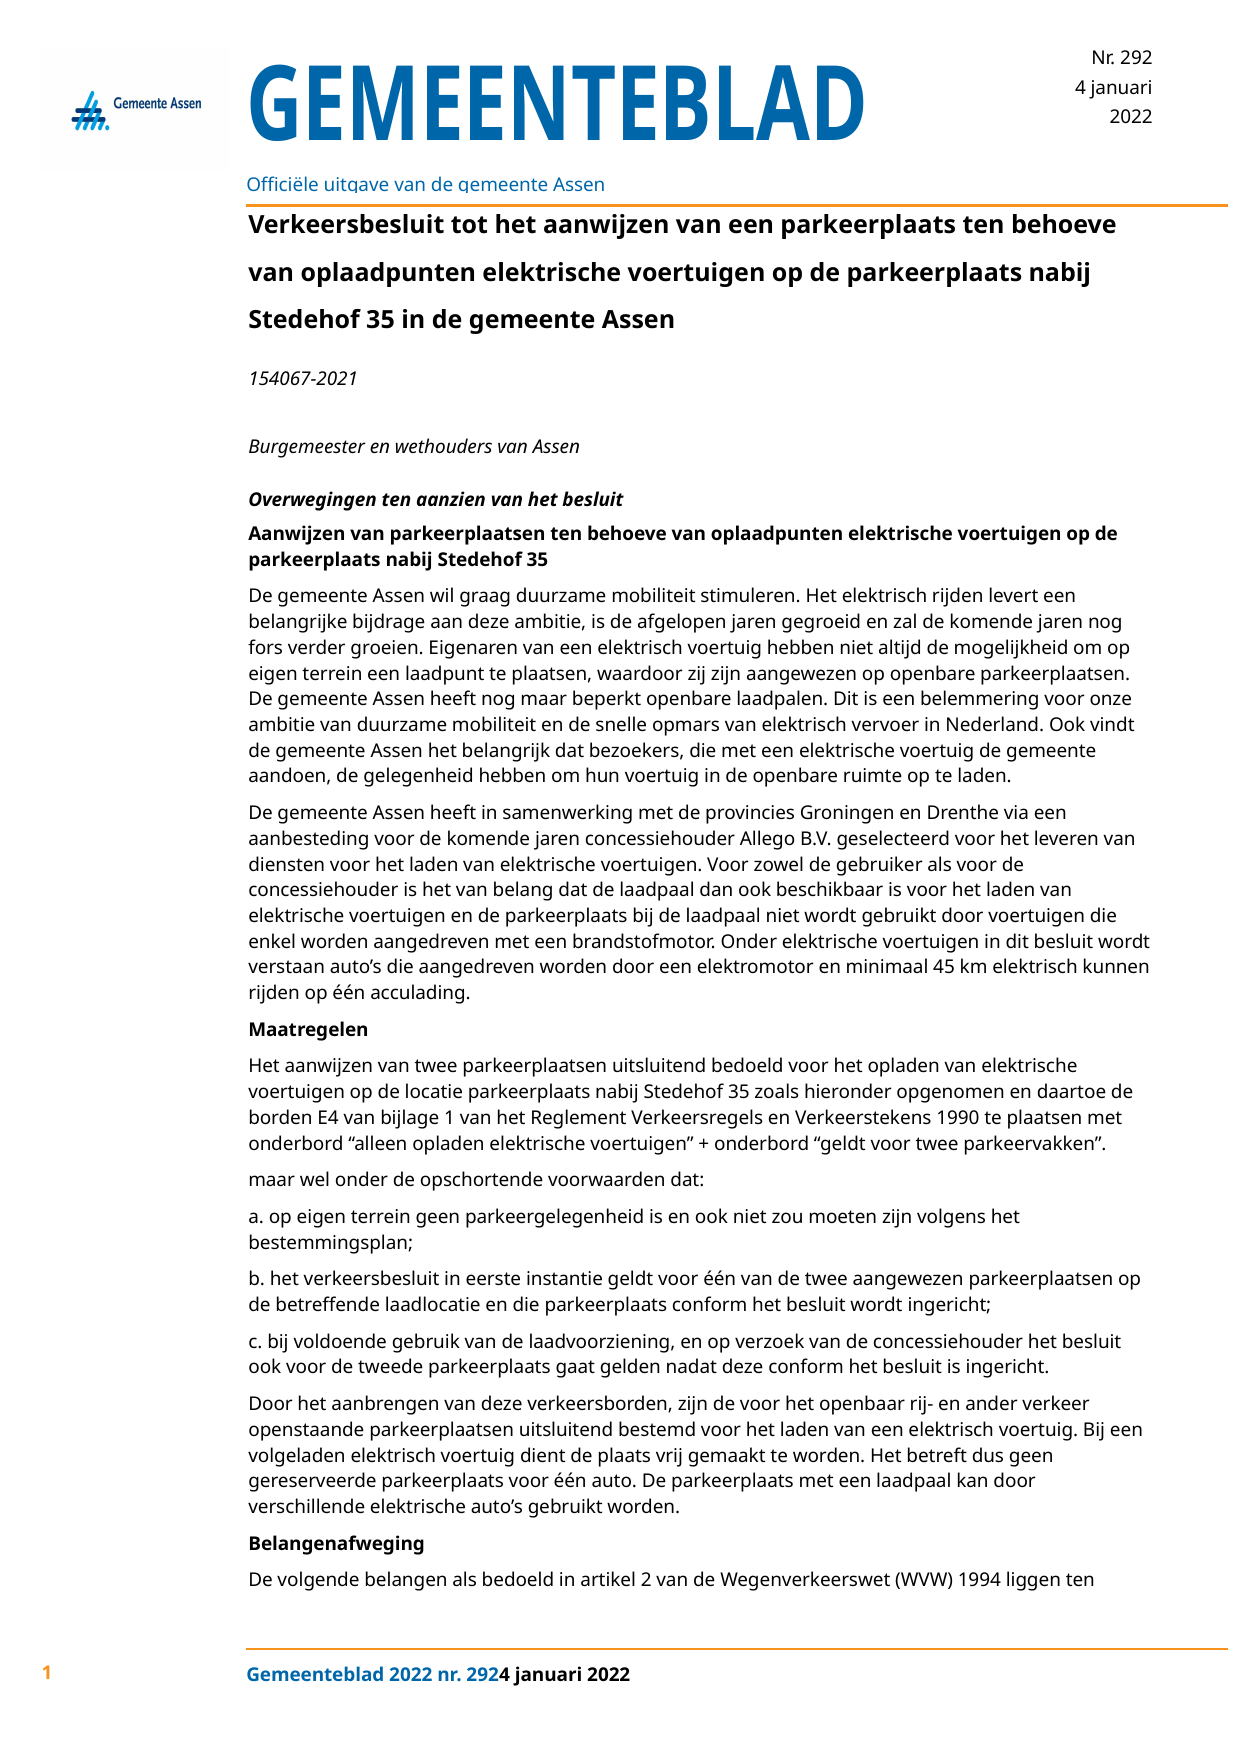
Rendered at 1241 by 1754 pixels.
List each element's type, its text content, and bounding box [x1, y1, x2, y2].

picture [41, 47, 231, 172]
text b. het verkeersbesluit in eerste instantie geldt voor één van de twee aangewezen parkeerplaatsen op de betreffende laadlocatie en die parkeerplaats conform het besluit wordt ingericht; [248, 1266, 1152, 1317]
text Aanwijzen van parkeerplaatsen ten behoeve van oplaadpunten elektrische voertuigen op de parkeerplaats nabij Stedehof 35 [248, 520, 1152, 572]
text Verkeersbesluit tot het aanwijzen van een parkeerplaats ten behoeve van oplaadpunten elektrische voertuigen op de parkeerplaats nabij Stedehof 35 in de gemeente Assen [248, 207, 1152, 336]
text a. op eigen terrein geen parkeergelegenheid is en ook niet zou moeten zijn volgens het bestemmingsplan; [248, 1203, 1152, 1255]
text 154067-2021 [248, 366, 1152, 391]
text Overwegingen ten aanzien van het besluit [248, 486, 1152, 512]
text De gemeente Assen heeft in samenwerking met de provincies Groningen en Drenthe via een aanbesteding voor de komende jaren concessiehouder Allego B.V. geselecteerd voor het leveren van diensten voor het laden van elektrische voertuigen. Voor zowel de gebruiker als voor de concessiehouder is het van belang dat de laadpaal dan ook beschikbaar is voor het laden van elektrische voertuigen en de parkeerplaats bij de laadpaal niet wordt gebruikt door voertuigen die enkel worden aangedreven met een brandstofmotor. Onder elektrische voertuigen in dit besluit wordt verstaan auto’s die aangedreven worden door een elektromotor en minimaal 45 km elektrisch kunnen rijden op één acculading. [248, 799, 1152, 1005]
text De gemeente Assen wil graag duurzame mobiliteit stimuleren. Het elektrisch rijden levert een belangrijke bijdrage aan deze ambitie, is de afgelopen jaren gegroeid en zal de komende jaren nog fors verder groeien. Eigenaren van een elektrisch voertuig hebben niet altijd de mogelijkheid om op eigen terrein een laadpunt te plaatsen, waardoor zij zijn aangewezen op openbare parkeerplaatsen. De gemeente Assen heeft nog maar beperkt openbare laadpalen. Dit is een belemmering voor onze ambitie van duurzame mobiliteit en de snelle opmars van elektrisch vervoer in Nederland. Ook vindt de gemeente Assen het belangrijk dat bezoekers, die met een elektrische voertuig de gemeente aandoen, de gelegenheid hebben om hun voertuig in de openbare ruimte op te laden. [248, 582, 1152, 788]
text Het aanwijzen van twee parkeerplaatsen uitsluitend bedoeld voor het opladen van elektrische voertuigen op de locatie parkeerplaats nabij Stedehof 35 zoals hieronder opgenomen en daartoe de borden E4 van bijlage 1 van het Reglement Verkeersregels en Verkeerstekens 1990 te plaatsen met onderbord “alleen opladen elektrische voertuigen” + onderbord “geldt voor twee parkeervakken”. [248, 1053, 1152, 1156]
text maar wel onder de opschortende voorwaarden dat: [248, 1167, 1152, 1192]
text Burgemeester en wethouders van Assen [248, 433, 1152, 459]
text Belangenafweging [248, 1530, 1152, 1556]
text De volgende belangen als bedoeld in artikel 2 van de Wegenverkeerswet (WVW) 1994 liggen ten [248, 1567, 1152, 1592]
text Maatregelen [248, 1016, 1152, 1042]
text Door het aanbrengen van deze verkeersborden, zijn de voor het openbaar rij- en ander verkeer openstaande parkeerplaatsen uitsluitend bestemd voor het laden van een elektrisch voertuig. Bij een volgeladen elektrisch voertuig dient de plaats vrij gemaakt te worden. Het betreft dus geen gereserveerde parkeerplaats voor één auto. De parkeerplaats met een laadpaal kan door verschillende elektrische auto’s gebruikt worden. [248, 1390, 1152, 1519]
text c. bij voldoende gebruik van de laadvoorziening, en op verzoek van de concessiehouder het besluit ook voor de tweede parkeerplaats gaat gelden nadat deze conform het besluit is ingericht. [248, 1328, 1152, 1379]
